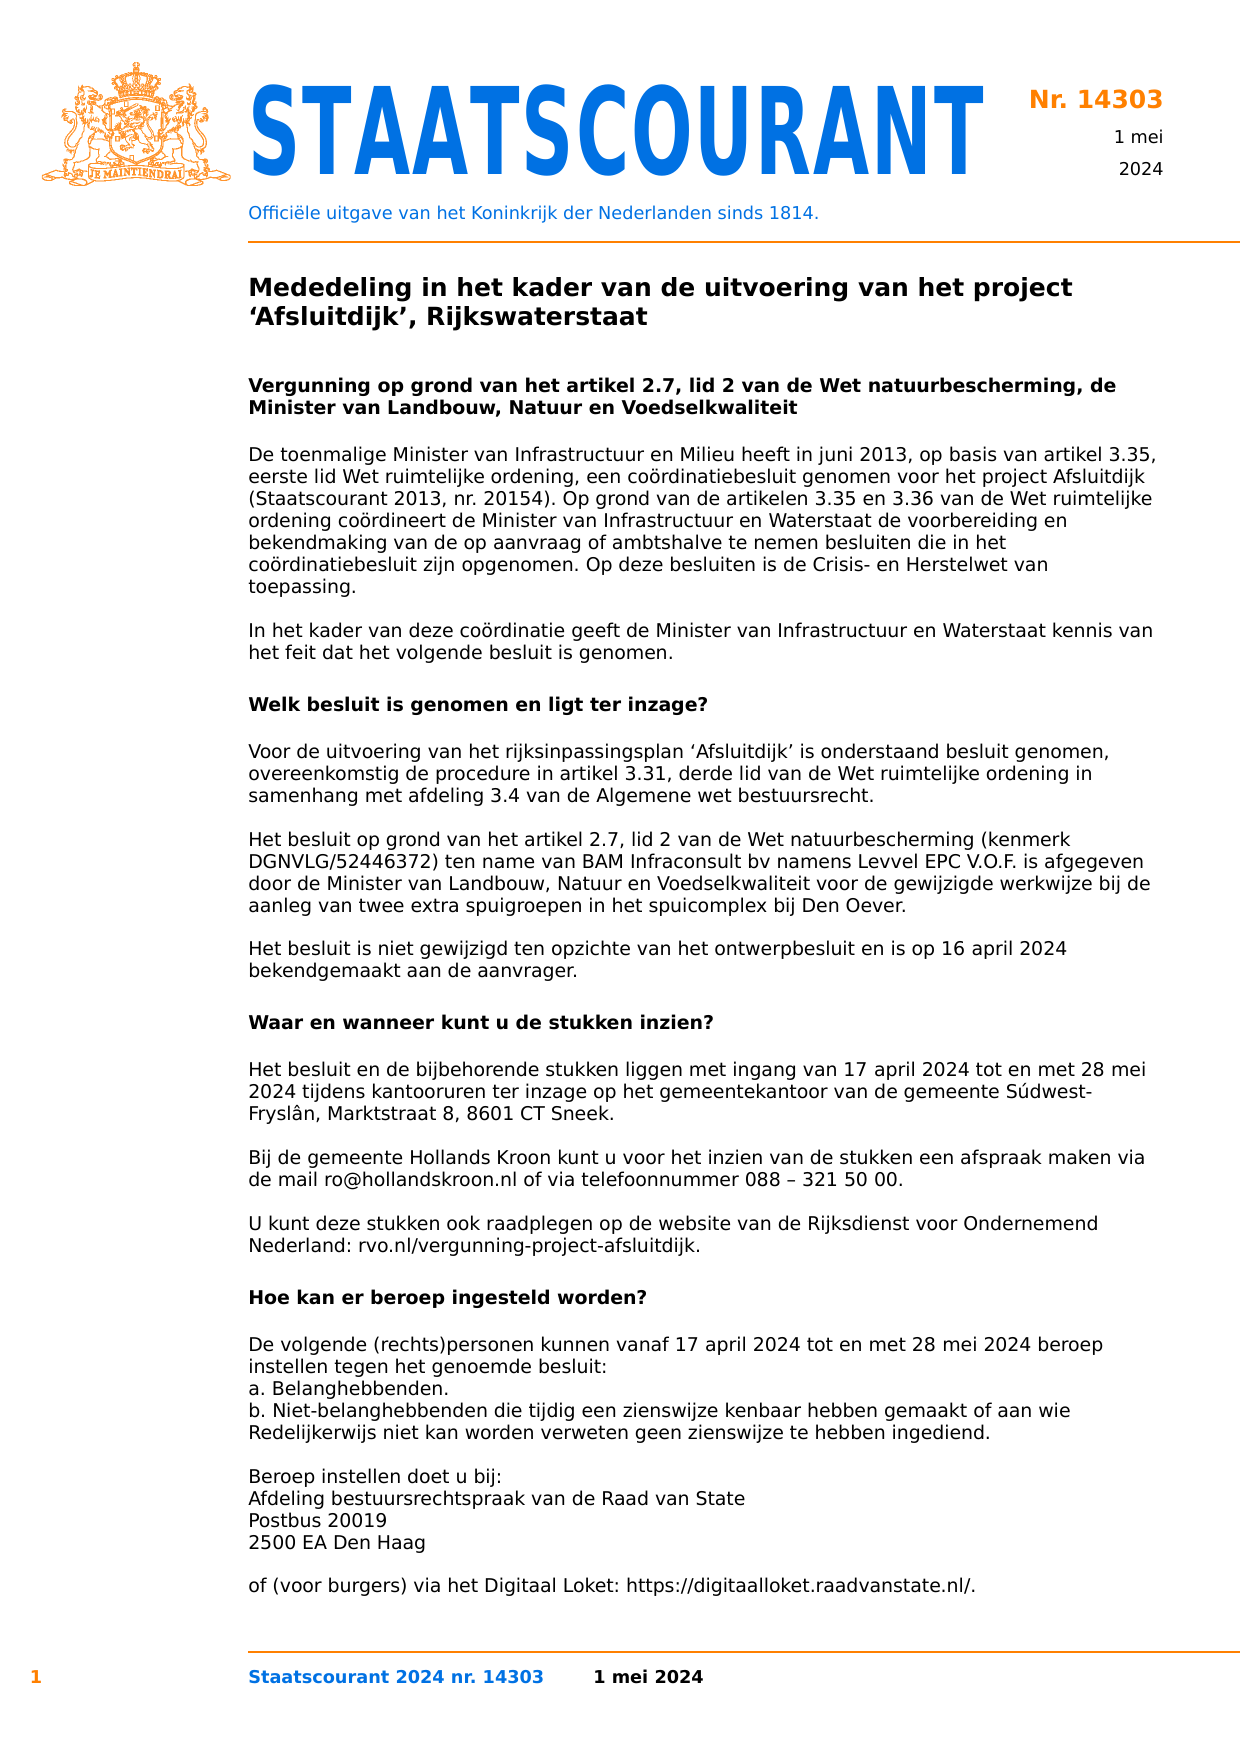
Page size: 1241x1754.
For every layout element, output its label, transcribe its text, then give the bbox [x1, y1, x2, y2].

subtitle Mededeling in het kader van de uitvoering van het project ‘Afsluitdijk’, Rijkswaterstaat [248, 273, 1163, 331]
text Voor de uitvoering van het rijksinpassingsplan ‘Afsluitdijk’ is onderstaand besluit genomen, overeenkomstig de procedure in artikel 3.31, derde lid van de Wet ruimtelijke ordening in samenhang met afdeling 3.4 van de Algemene wet bestuursrecht. [248, 741, 1163, 807]
text a. Belanghebbenden. [248, 1378, 1163, 1400]
text Postbus 20019 [248, 1509, 1163, 1532]
text U kunt deze stukken ook raadplegen op de website van de Rijksdienst voor Ondernemend Nederland: rvo.nl/vergunning-project-afsluitdijk. [248, 1213, 1163, 1257]
text In het kader van deze coördinatie geeft de Minister van Infrastructuur en Waterstaat kennis van het feit dat het volgende besluit is genomen. [248, 620, 1163, 664]
text Bij de gemeente Hollands Kroon kunt u voor het inzien van de stukken een afspraak maken via de mail ro@hollandskroon.nl of via telefoonnummer 088 – 321 50 00. [248, 1147, 1163, 1191]
text Afdeling bestuursrechtspraak van de Raad van State [248, 1488, 1163, 1509]
table_header Nr. 14303 [998, 62, 1240, 121]
table_cell Officiële uitgave van het Koninkrijk der Nederlanden sinds 1814. [248, 203, 1240, 241]
text Het besluit op grond van het artikel 2.7, lid 2 van de Wet natuurbescherming (kenmerk DGNVLG/52446372) ten name van BAM Infraconsult bv namens Levvel EPC V.O.F. is afgegeven door de Minister van Landbouw, Natuur en Voedselkwaliteit voor de gewijzigde werkwijze bij de aanleg van twee extra spuigroepen in het spuicomplex bij Den Oever. [248, 828, 1163, 916]
table_header [25, 62, 248, 241]
table_header STAATSCOURANT [248, 62, 998, 203]
subtitle Vergunning op grond van het artikel 2.7, lid 2 van de Wet natuurbescherming, de Minister van Landbouw, Natuur en Voedselkwaliteit [248, 375, 1163, 419]
text b. Niet-belanghebbenden die tijdig een zienswijze kenbaar hebben gemaakt of aan wie Redelijkerwijs niet kan worden verweten geen zienswijze te hebben ingediend. [248, 1400, 1163, 1444]
text of (voor burgers) via het Digitaal Loket: https://digitaalloket.raadvanstate.nl/. [248, 1575, 1163, 1597]
text De volgende (rechts)personen kunnen vanaf 17 april 2024 tot en met 28 mei 2024 beroep instellen tegen het genoemde besluit: [248, 1334, 1163, 1378]
subtitle Welk besluit is genomen en ligt ter inzage? [248, 694, 1163, 716]
table_cell 1 mei [998, 121, 1240, 153]
table_cell 2024 [998, 153, 1240, 203]
subtitle Hoe kan er beroep ingesteld worden? [248, 1287, 1163, 1309]
text De toenmalige Minister van Infrastructuur en Milieu heeft in juni 2013, op basis van artikel 3.35, eerste lid Wet ruimtelijke ordening, een coördinatiebesluit genomen voor het project Afsluitdijk (Staatscourant 2013, nr. 20154). Op grond van de artikelen 3.35 en 3.36 van de Wet ruimtelijke ordening coördineert de Minister van Infrastructuur en Waterstaat de voorbereiding en bekendmaking van de op aanvraag of ambtshalve te nemen besluiten die in het coördinatiebesluit zijn opgenomen. Op deze besluiten is de Crisis- en Herstelwet van toepassing. [248, 444, 1163, 598]
text Het besluit en de bijbehorende stukken liggen met ingang van 17 april 2024 tot en met 28 mei 2024 tijdens kantooruren ter inzage op het gemeentekantoor van de gemeente Súdwest-Fryslân, Marktstraat 8, 8601 CT Sneek. [248, 1059, 1163, 1125]
text 2500 EA Den Haag [248, 1532, 1163, 1553]
text Het besluit is niet gewijzigd ten opzichte van het ontwerpbesluit en is op 16 april 2024 bekendgemaakt aan de aanvrager. [248, 938, 1163, 982]
text Beroep instellen doet u bij: [248, 1466, 1163, 1488]
picture [41, 62, 231, 186]
subtitle Waar en wanneer kunt u de stukken inzien? [248, 1012, 1163, 1034]
